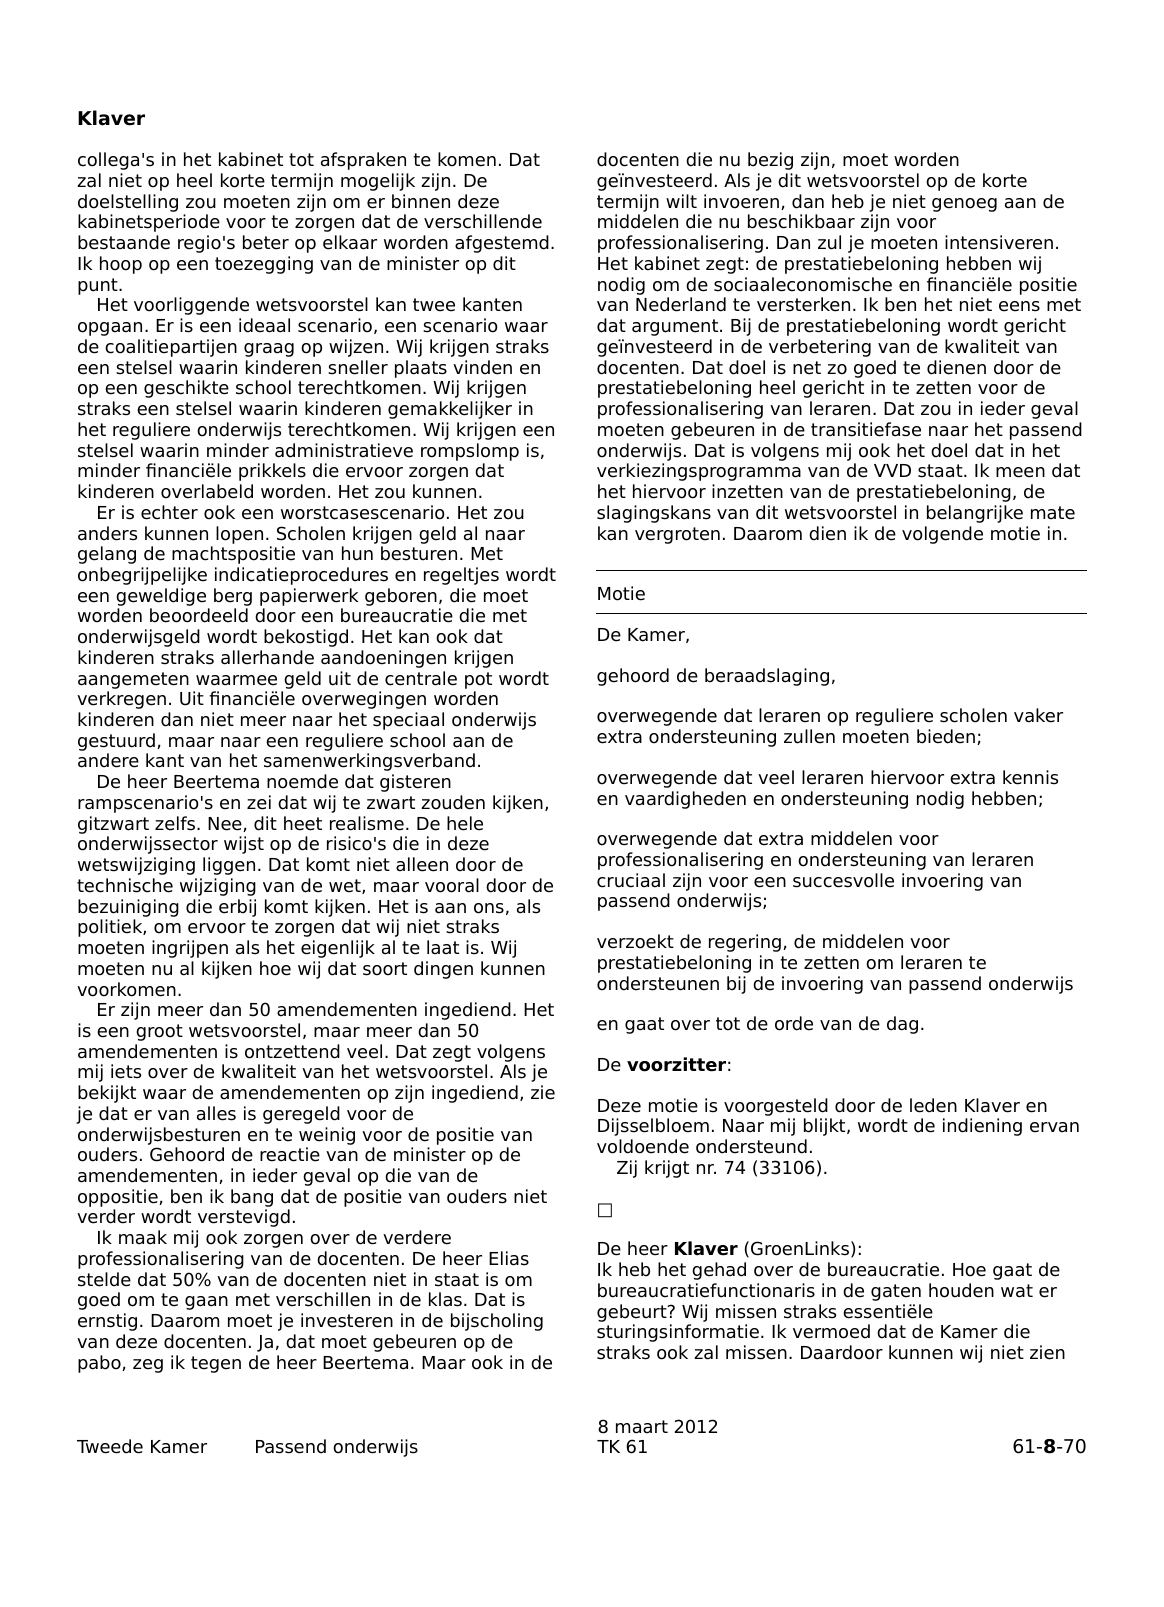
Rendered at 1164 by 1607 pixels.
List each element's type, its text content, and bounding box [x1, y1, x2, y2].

text overwegende dat leraren op reguliere scholen vaker extra ondersteuning zullen moeten bieden; [596, 706, 1087, 748]
text □ [596, 1198, 1087, 1219]
text gehoord de beraadslaging, [596, 665, 1087, 686]
text De heer Klaver (GroenLinks): [596, 1239, 1087, 1260]
text De voorzitter: [596, 1055, 1087, 1076]
text collega's in het kabinet tot afspraken te komen. Dat zal niet op heel korte termijn mogelijk zijn. De doelstelling zou moeten zijn om er binnen deze kabinetsperiode voor te zorgen dat de verschillende bestaande regio's beter op elkaar worden afgestemd. Ik hoop op een toezegging van de minister op dit punt. [77, 150, 567, 295]
text Zij krijgt nr. 74 (33106). [596, 1158, 1087, 1178]
text verzoekt de regering, de middelen voor prestatiebeloning in te zetten om leraren te ondersteunen bij de invoering van passend onderwijs [596, 932, 1087, 994]
text Het voorliggende wetsvoorstel kan twee kanten opgaan. Er is een ideaal scenario, een scenario waar de coalitiepartijen graag op wijzen. Wij krijgen straks een stelsel waarin kinderen sneller plaats vinden en op een geschikte school terechtkomen. Wij krijgen straks een stelsel waarin kinderen gemakkelijker in het reguliere onderwijs terechtkomen. Wij krijgen een stelsel waarin minder administratieve rompslomp is, minder financiële prikkels die ervoor zorgen dat kinderen overlabeld worden. Het zou kunnen. [77, 295, 567, 503]
text Er is echter ook een worstcasescenario. Het zou anders kunnen lopen. Scholen krijgen geld al naar gelang de machtspositie van hun besturen. Met onbegrijpelijke indicatieprocedures en regeltjes wordt een geweldige berg papierwerk geboren, die moet worden beoordeeld door een bureaucratie die met onderwijsgeld wordt bekostigd. Het kan ook dat kinderen straks allerhande aandoeningen krijgen aangemeten waarmee geld uit de centrale pot wordt verkregen. Uit financiële overwegingen worden kinderen dan niet meer naar het speciaal onderwijs gestuurd, maar naar een reguliere school aan de andere kant van het samenwerkingsverband. [77, 503, 567, 772]
text Deze motie is voorgesteld door de leden Klaver en Dijsselbloem. Naar mij blijkt, wordt de indiening ervan voldoende ondersteund. [596, 1096, 1087, 1158]
text Er zijn meer dan 50 amendementen ingediend. Het is een groot wetsvoorstel, maar meer dan 50 amendementen is ontzettend veel. Dat zegt volgens mij iets over de kwaliteit van het wetsvoorstel. Als je bekijkt waar de amendementen op zijn ingediend, zie je dat er van alles is geregeld voor de onderwijsbesturen en te weinig voor de positie van ouders. Gehoord de reactie van de minister op de amendementen, in ieder geval op die van de oppositie, ben ik bang dat de positie van ouders niet verder wordt verstevigd. [77, 1000, 567, 1228]
text Ik maak mij ook zorgen over de verdere professionalisering van de docenten. De heer Elias stelde dat 50% van de docenten niet in staat is om goed om te gaan met verschillen in de klas. Dat is ernstig. Daarom moet je investeren in de bijscholing van deze docenten. Ja, dat moet gebeuren op de pabo, zeg ik tegen de heer Beertema. Maar ook in de [77, 1228, 567, 1373]
text overwegende dat extra middelen voor professionalisering en ondersteuning van leraren cruciaal zijn voor een succesvolle invoering van passend onderwijs; [596, 829, 1087, 912]
text en gaat over tot de orde van de dag. [596, 1014, 1087, 1035]
text De Kamer, [596, 625, 1087, 645]
text Ik heb het gehad over de bureaucratie. Hoe gaat de bureaucratiefunctionaris in de gaten houden wat er gebeurt? Wij missen straks essentiële sturingsinformatie. Ik vermoed dat de Kamer die straks ook zal missen. Daardoor kunnen wij niet zien [596, 1260, 1087, 1364]
text docenten die nu bezig zijn, moet worden geïnvesteerd. Als je dit wetsvoorstel op de korte termijn wilt invoeren, dan heb je niet genoeg aan de middelen die nu beschikbaar zijn voor professionalisering. Dan zul je moeten intensiveren. Het kabinet zegt: de prestatiebeloning hebben wij nodig om de sociaaleconomische en financiële positie van Nederland te versterken. Ik ben het niet eens met dat argument. Bij de prestatiebeloning wordt gericht geïnvesteerd in de verbetering van de kwaliteit van docenten. Dat doel is net zo goed te dienen door de prestatiebeloning heel gericht in te zetten voor de professionalisering van leraren. Dat zou in ieder geval moeten gebeuren in de transitiefase naar het passend onderwijs. Dat is volgens mij ook het doel dat in het verkiezingsprogramma van de VVD staat. Ik meen dat het hiervoor inzetten van de prestatiebeloning, de slagingskans van dit wetsvoorstel in belangrijke mate kan vergroten. Daarom dien ik de volgende motie in. [596, 150, 1087, 544]
text De heer Beertema noemde dat gisteren rampscenario's en zei dat wij te zwart zouden kijken, gitzwart zelfs. Nee, dit heet realisme. De hele onderwijssector wijst op de risico's die in deze wetswijziging liggen. Dat komt niet alleen door de technische wijziging van de wet, maar vooral door de bezuiniging die erbij komt kijken. Het is aan ons, als politiek, om ervoor te zorgen dat wij niet straks moeten ingrijpen als het eigenlijk al te laat is. Wij moeten nu al kijken hoe wij dat soort dingen kunnen voorkomen. [77, 772, 567, 1000]
text Motie [596, 584, 1087, 605]
text overwegende dat veel leraren hiervoor extra kennis en vaardigheden en ondersteuning nodig hebben; [596, 768, 1087, 809]
